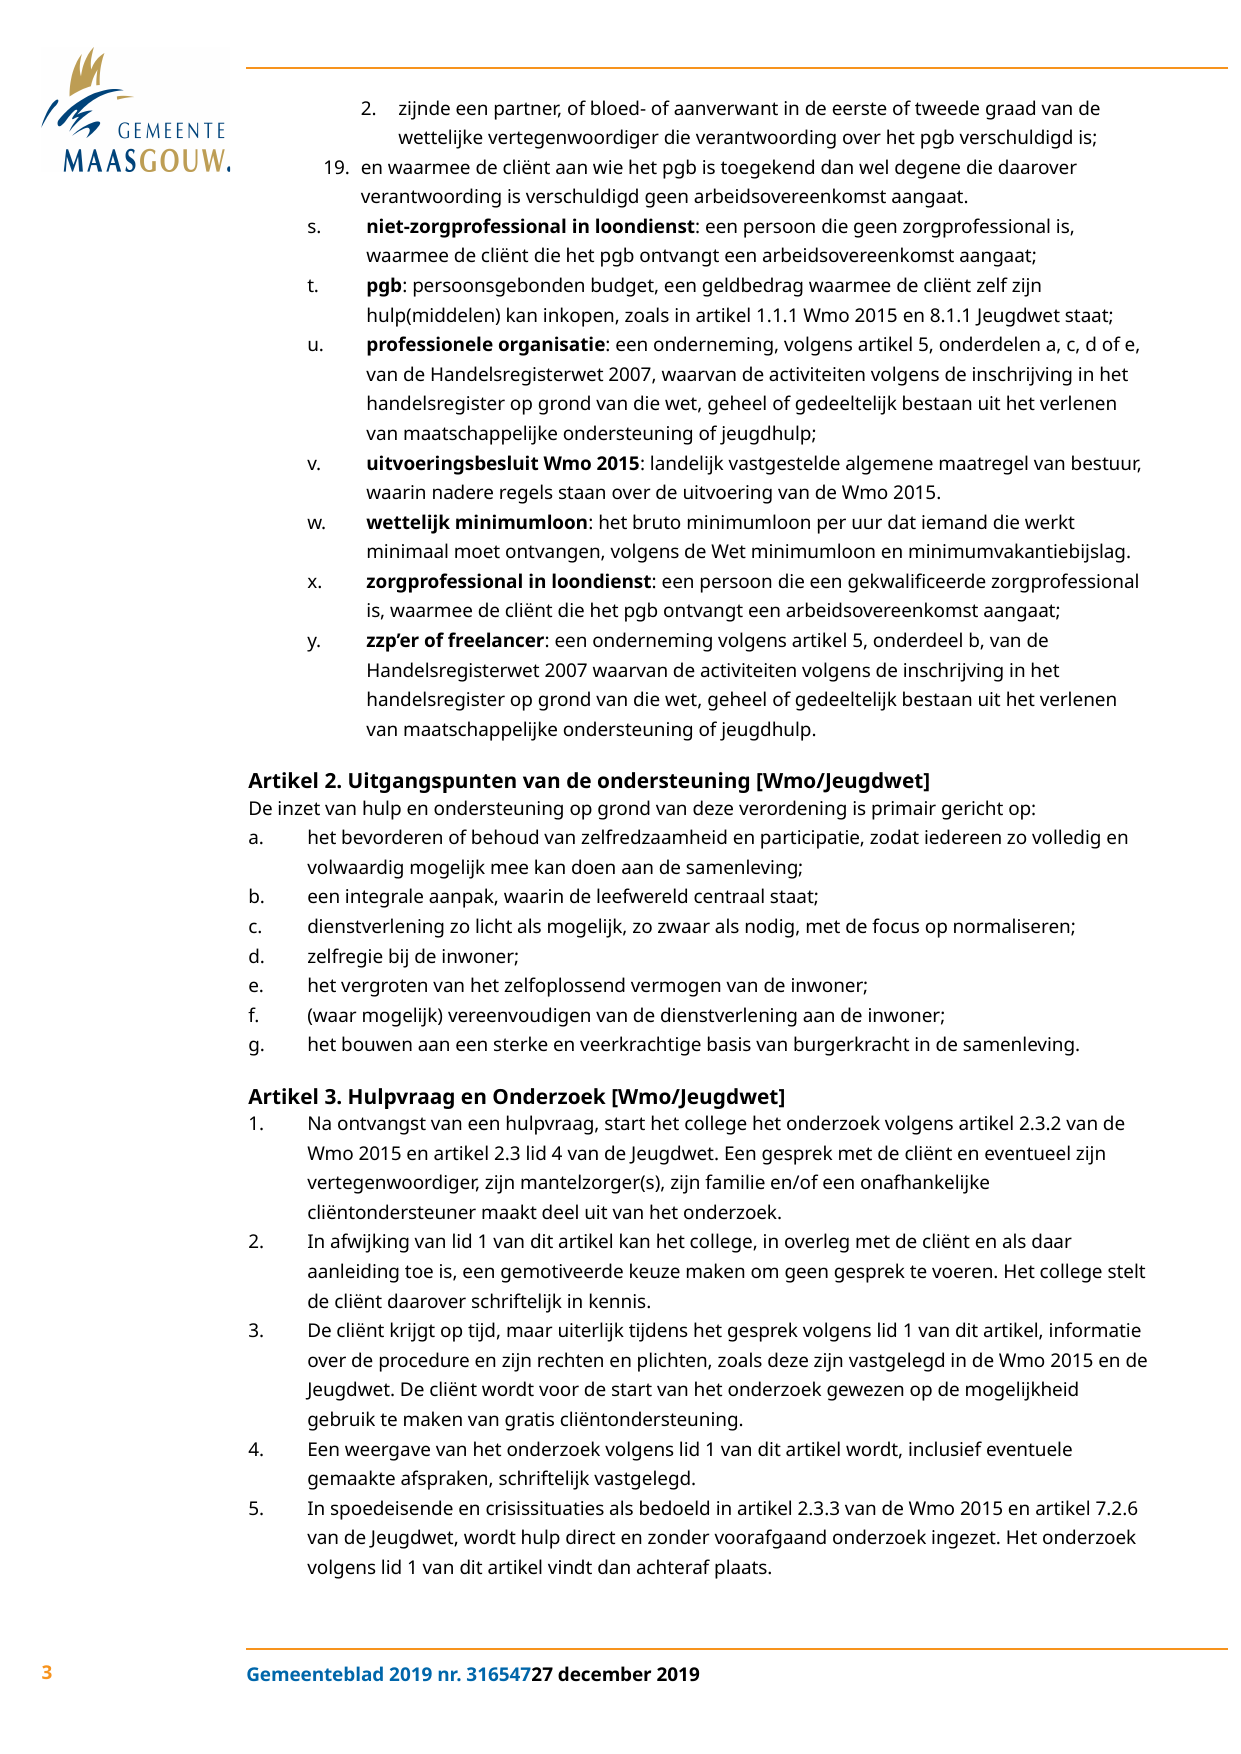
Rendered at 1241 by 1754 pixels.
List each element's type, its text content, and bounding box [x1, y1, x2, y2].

list een integrale aanpak, waarin de leefwereld centraal staat; [248, 884, 1152, 909]
list het bevorderen of behoud van zelfredzaamheid en participatie, zodat iedereen zo volledig en volwaardig mogelijk mee kan doen aan de samenleving; [248, 824, 1152, 880]
list uitvoeringsbesluit Wmo 2015: landelijk vastgestelde algemene maatregel van bestuur, waarin nadere regels staan over de uitvoering van de Wmo 2015. [307, 450, 1152, 505]
list De cliënt krijgt op tijd, maar uiterlijk tijdens het gesprek volgens lid 1 van dit artikel, informatie over de procedure en zijn rechten en plichten, zoals deze zijn vastgelegd in de Wmo 2015 en de Jeugdwet. De cliënt wordt voor de start van het onderzoek gewezen op de mogelijkheid gebruik te maken van gratis cliëntondersteuning. [248, 1317, 1152, 1432]
list zzp’er of freelancer: een onderneming volgens artikel 5, onderdeel b, van de Handelsregisterwet 2007 waarvan de activiteiten volgens de inschrijving in het handelsregister op grond van die wet, geheel of gedeeltelijk bestaan uit het verlenen van maatschappelijke ondersteuning of jeugdhulp. [307, 627, 1152, 742]
list wettelijk minimumloon: het bruto minimumloon per uur dat iemand die werkt minimaal moet ontvangen, volgens de Wet minimumloon en minimumvakantiebijslag. [307, 509, 1152, 564]
list Na ontvangst van een hulpvraag, start het college het onderzoek volgens artikel 2.3.2 van de Wmo 2015 en artikel 2.3 lid 4 van de Jeugdwet. Een gesprek met de cliënt en eventueel zijn vertegenwoordiger, zijn mantelzorger(s), zijn familie en/of een onafhankelijke cliëntondersteuner maakt deel uit van het onderzoek. [248, 1110, 1152, 1225]
text Artikel 2. Uitgangspunten van de ondersteuning [Wmo/Jeugdwet] [248, 766, 1152, 795]
list niet-zorgprofessional in loondienst: een persoon die geen zorgprofessional is, waarmee de cliënt die het pgb ontvangt een arbeidsovereenkomst aangaat; [307, 213, 1152, 268]
list zorgprofessional in loondienst: een persoon die een gekwalificeerde zorgprofessional is, waarmee de cliënt die het pgb ontvangt een arbeidsovereenkomst aangaat; [307, 568, 1152, 623]
list dienstverlening zo licht als mogelijk, zo zwaar als nodig, met de focus op normaliseren; [248, 913, 1152, 939]
picture [41, 47, 231, 172]
list zijnde een partner, of bloed- of aanverwant in de eerste of tweede graad van de wettelijke vertegenwoordiger die verantwoording over het pgb verschuldigd is; [361, 95, 1152, 150]
list zelfregie bij de inwoner; [248, 943, 1152, 968]
text De inzet van hulp en ondersteuning op grond van deze verordening is primair gericht op: [248, 795, 1152, 821]
list Een weergave van het onderzoek volgens lid 1 van dit artikel wordt, inclusief eventuele gemaakte afspraken, schriftelijk vastgelegd. [248, 1436, 1152, 1491]
list In afwijking van lid 1 van dit artikel kan het college, in overleg met de cliënt en als daar aanleiding toe is, een gemotiveerde keuze maken om geen gesprek te voeren. Het college stelt de cliënt daarover schriftelijk in kennis. [248, 1229, 1152, 1314]
list In spoedeisende en crisissituaties als bedoeld in artikel 2.3.3 van de Wmo 2015 en artikel 7.2.6 van de Jeugdwet, wordt hulp direct en zonder voorafgaand onderzoek ingezet. Het onderzoek volgens lid 1 van dit artikel vindt dan achteraf plaats. [248, 1495, 1152, 1580]
list pgb: persoonsgebonden budget, een geldbedrag waarmee de cliënt zelf zijn hulp(middelen) kan inkopen, zoals in artikel 1.1.1 Wmo 2015 en 8.1.1 Jeugdwet staat; [307, 272, 1152, 328]
list het vergroten van het zelfoplossend vermogen van de inwoner; [248, 972, 1152, 998]
list en waarmee de cliënt aan wie het pgb is toegekend dan wel degene die daarover verantwoording is verschuldigd geen arbeidsovereenkomst aangaat. [323, 154, 1152, 209]
text Artikel 3. Hulpvraag en Onderzoek [Wmo/Jeugdwet] [248, 1082, 1152, 1110]
list het bouwen aan een sterke en veerkrachtige basis van burgerkracht in de samenleving. [248, 1032, 1152, 1057]
list (waar mogelijk) vereenvoudigen van de dienstverlening aan de inwoner; [248, 1002, 1152, 1028]
list professionele organisatie: een onderneming, volgens artikel 5, onderdelen a, c, d of e, van de Handelsregisterwet 2007, waarvan de activiteiten volgens de inschrijving in het handelsregister op grond van die wet, geheel of gedeeltelijk bestaan uit het verlenen van maatschappelijke ondersteuning of jeugdhulp; [307, 331, 1152, 446]
